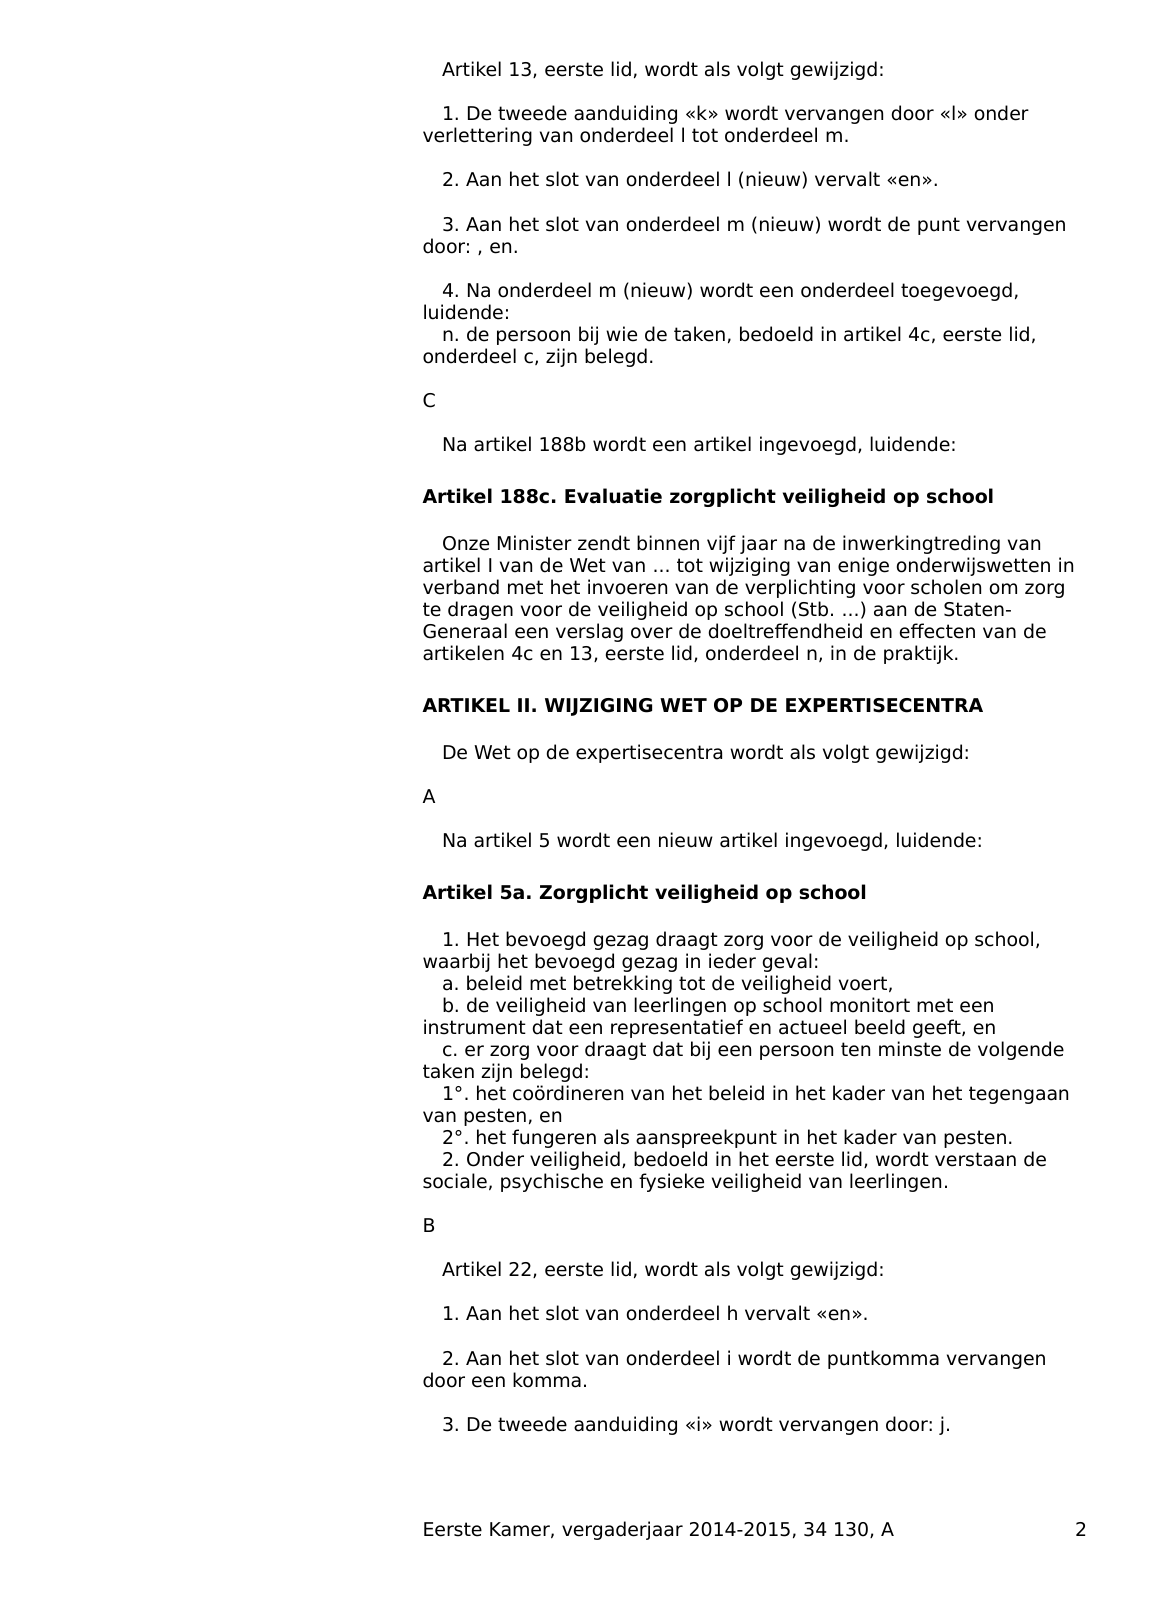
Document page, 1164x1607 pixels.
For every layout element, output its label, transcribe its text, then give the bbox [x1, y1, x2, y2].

text Na artikel 188b wordt een artikel ingevoegd, luidende: [422, 434, 1087, 456]
text 1. Aan het slot van onderdeel h vervalt «en». [422, 1303, 1087, 1325]
text 1. De tweede aanduiding «k» wordt vervangen door «l» onder verlettering van onderdeel l tot onderdeel m. [422, 103, 1087, 147]
text 4. Na onderdeel m (nieuw) wordt een onderdeel toegevoegd, luidende: [422, 280, 1087, 324]
text 3. De tweede aanduiding «i» wordt vervangen door: j. [422, 1414, 1087, 1436]
text 2°. het fungeren als aanspreekpunt in het kader van pesten. [422, 1127, 1087, 1149]
text c. er zorg voor draagt dat bij een persoon ten minste de volgende taken zijn belegd: [422, 1039, 1087, 1083]
text 1°. het coördineren van het beleid in het kader van het tegengaan van pesten, en [422, 1083, 1087, 1127]
subtitle Artikel 188c. Evaluatie zorgplicht veiligheid op school [422, 486, 1087, 508]
text De Wet op de expertisecentra wordt als volgt gewijzigd: [422, 742, 1087, 764]
text C [422, 390, 1087, 412]
text 2. Aan het slot van onderdeel i wordt de puntkomma vervangen door een komma. [422, 1347, 1087, 1391]
text 2. Onder veiligheid, bedoeld in het eerste lid, wordt verstaan de sociale, psychische en fysieke veiligheid van leerlingen. [422, 1149, 1087, 1193]
text 2. Aan het slot van onderdeel l (nieuw) vervalt «en». [422, 169, 1087, 191]
subtitle ARTIKEL II. WIJZIGING WET OP DE EXPERTISECENTRA [422, 695, 1087, 717]
subtitle Artikel 5a. Zorgplicht veiligheid op school [422, 882, 1087, 904]
text Artikel 22, eerste lid, wordt als volgt gewijzigd: [422, 1259, 1087, 1281]
text 3. Aan het slot van onderdeel m (nieuw) wordt de punt vervangen door: , en. [422, 213, 1087, 257]
text A [422, 786, 1087, 808]
text Artikel 13, eerste lid, wordt als volgt gewijzigd: [422, 59, 1087, 81]
text b. de veiligheid van leerlingen op school monitort met een instrument dat een representatief en actueel beeld geeft, en [422, 995, 1087, 1039]
text Onze Minister zendt binnen vijf jaar na de inwerkingtreding van artikel I van de Wet van ... tot wijziging van enige onderwijswetten in verband met het invoeren van de verplichting voor scholen om zorg te dragen voor de veiligheid op school (Stb. ...) aan de Staten-Generaal een verslag over de doeltreffendheid en effecten van de artikelen 4c en 13, eerste lid, onderdeel n, in de praktijk. [422, 533, 1087, 665]
text n. de persoon bij wie de taken, bedoeld in artikel 4c, eerste lid, onderdeel c, zijn belegd. [422, 324, 1087, 368]
text a. beleid met betrekking tot de veiligheid voert, [422, 973, 1087, 995]
text Na artikel 5 wordt een nieuw artikel ingevoegd, luidende: [422, 830, 1087, 852]
text B [422, 1215, 1087, 1237]
text 1. Het bevoegd gezag draagt zorg voor de veiligheid op school, waarbij het bevoegd gezag in ieder geval: [422, 929, 1087, 973]
